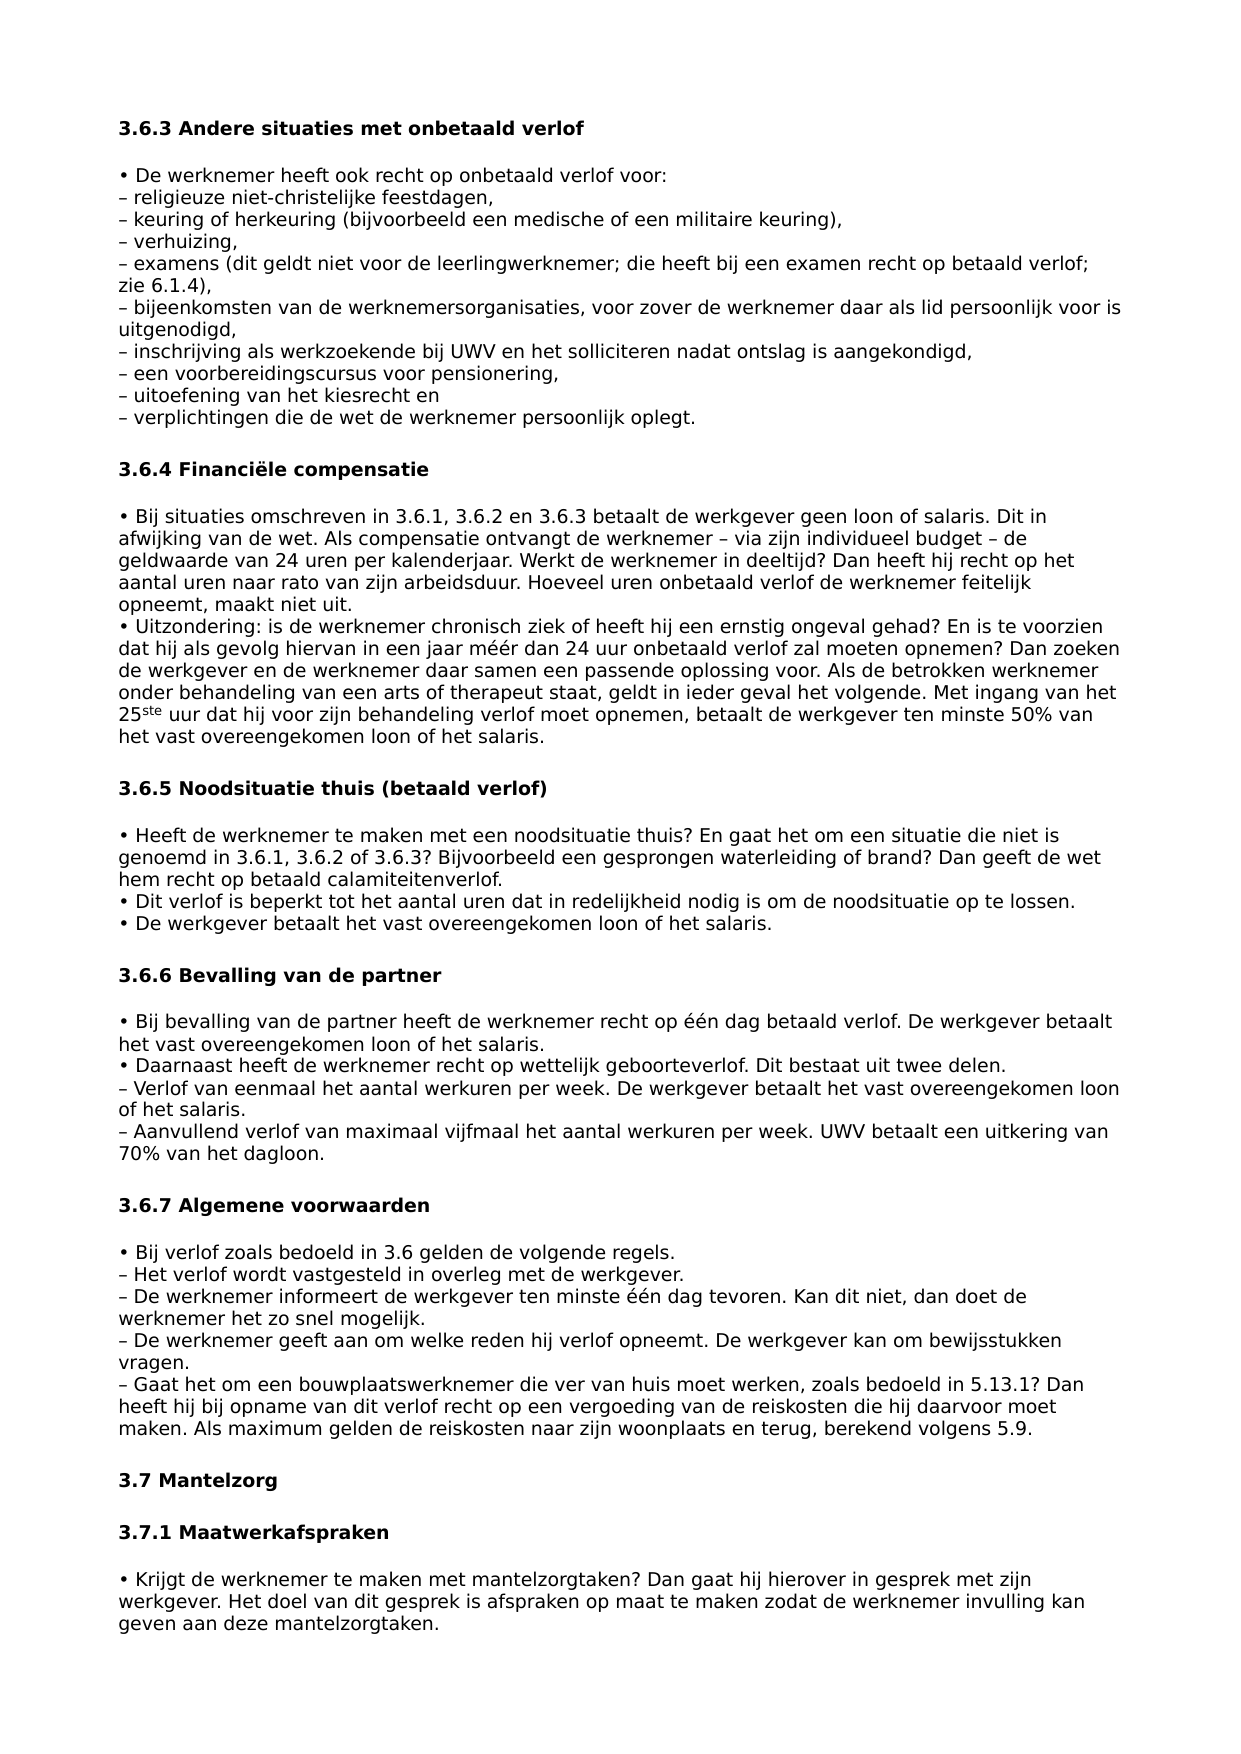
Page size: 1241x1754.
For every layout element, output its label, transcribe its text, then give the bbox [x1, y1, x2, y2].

text • Bij verlof zoals bedoeld in 3.6 gelden de volgende regels. [118, 1242, 1122, 1264]
subtitle 3.6.6 Bevalling van de partner [118, 964, 1122, 986]
text – De werknemer geeft aan om welke reden hij verlof opneemt. De werkgever kan om bewijsstukken vragen. [118, 1330, 1122, 1374]
subtitle 3.7 Mantelzorg [118, 1470, 1122, 1492]
text – Aanvullend verlof van maximaal vijfmaal het aantal werkuren per week. UWV betaalt een uitkering van 70% van het dagloon. [118, 1121, 1122, 1165]
text – inschrijving als werkzoekende bij UWV en het solliciteren nadat ontslag is aangekondigd, [118, 341, 1122, 363]
text • Dit verlof is beperkt tot het aantal uren dat in redelijkheid nodig is om de noodsituatie op te lossen. [118, 891, 1122, 912]
text • Bij bevalling van de partner heeft de werknemer recht op één dag betaald verlof. De werkgever betaalt het vast overeengekomen loon of het salaris. [118, 1011, 1122, 1055]
subtitle 3.6.3 Andere situaties met onbetaald verlof [118, 118, 1122, 140]
text • Heeft de werknemer te maken met een noodsituatie thuis? En gaat het om een situatie die niet is genoemd in 3.6.1, 3.6.2 of 3.6.3? Bijvoorbeeld een gesprongen waterleiding of brand? Dan geeft de wet hem recht op betaald calamiteitenverlof. [118, 824, 1122, 891]
text • De werknemer heeft ook recht op onbetaald verlof voor: [118, 165, 1122, 187]
subtitle 3.6.4 Financiële compensatie [118, 459, 1122, 481]
subtitle 3.6.5 Noodsituatie thuis (betaald verlof) [118, 778, 1122, 799]
text – Gaat het om een bouwplaatswerknemer die ver van huis moet werken, zoals bedoeld in 5.13.1? Dan heeft hij bij opname van dit verlof recht op een vergoeding van de reiskosten die hij daarvoor moet maken. Als maximum gelden de reiskosten naar zijn woonplaats en terug, berekend volgens 5.9. [118, 1374, 1122, 1440]
text – bijeenkomsten van de werknemersorganisaties, voor zover de werknemer daar als lid persoonlijk voor is uitgenodigd, [118, 297, 1122, 341]
text – religieuze niet-christelijke feestdagen, [118, 187, 1122, 209]
text – De werknemer informeert de werkgever ten minste één dag tevoren. Kan dit niet, dan doet de werknemer het zo snel mogelijk. [118, 1286, 1122, 1330]
text – verplichtingen die de wet de werknemer persoonlijk oplegt. [118, 407, 1122, 429]
text – Verlof van eenmaal het aantal werkuren per week. De werkgever betaalt het vast overeengekomen loon of het salaris. [118, 1077, 1122, 1121]
text • De werkgever betaalt het vast overeengekomen loon of het salaris. [118, 912, 1122, 934]
text – een voorbereidingscursus voor pensionering, [118, 363, 1122, 385]
text • Krijgt de werknemer te maken met mantelzorgtaken? Dan gaat hij hierover in gesprek met zijn werkgever. Het doel van dit gesprek is afspraken op maat te maken zodat de werknemer invulling kan geven aan deze mantelzorgtaken. [118, 1569, 1122, 1635]
text – verhuizing, [118, 231, 1122, 253]
text • Daarnaast heeft de werknemer recht op wettelijk geboorteverlof. Dit bestaat uit twee delen. [118, 1055, 1122, 1077]
text – uitoefening van het kiesrecht en [118, 385, 1122, 407]
subtitle 3.6.7 Algemene voorwaarden [118, 1195, 1122, 1217]
text – Het verlof wordt vastgesteld in overleg met de werkgever. [118, 1264, 1122, 1286]
text – examens (dit geldt niet voor de leerlingwerknemer; die heeft bij een examen recht op betaald verlof; zie 6.1.4), [118, 253, 1122, 297]
text – keuring of herkeuring (bijvoorbeeld een medische of een militaire keuring), [118, 209, 1122, 231]
text • Bij situaties omschreven in 3.6.1, 3.6.2 en 3.6.3 betaalt de werkgever geen loon of salaris. Dit in afwijking van de wet. Als compensatie ontvangt de werknemer – via zijn individueel budget – de geldwaarde van 24 uren per kalenderjaar. Werkt de werknemer in deeltijd? Dan heeft hij recht op het aantal uren naar rato van zijn arbeidsduur. Hoeveel uren onbetaald verlof de werknemer feitelijk opneemt, maakt niet uit. [118, 506, 1122, 616]
subtitle 3.7.1 Maatwerkafspraken [118, 1522, 1122, 1544]
text • Uitzondering: is de werknemer chronisch ziek of heeft hij een ernstig ongeval gehad? En is te voorzien dat hij als gevolg hiervan in een jaar méér dan 24 uur onbetaald verlof zal moeten opnemen? Dan zoeken de werkgever en de werknemer daar samen een passende oplossing voor. Als de betrokken werknemer onder behandeling van een arts of therapeut staat, geldt in ieder geval het volgende. Met ingang van het 25ste uur dat hij voor zijn behandeling verlof moet opnemen, betaalt de werkgever ten minste 50% van het vast overeengekomen loon of het salaris. [118, 616, 1122, 748]
